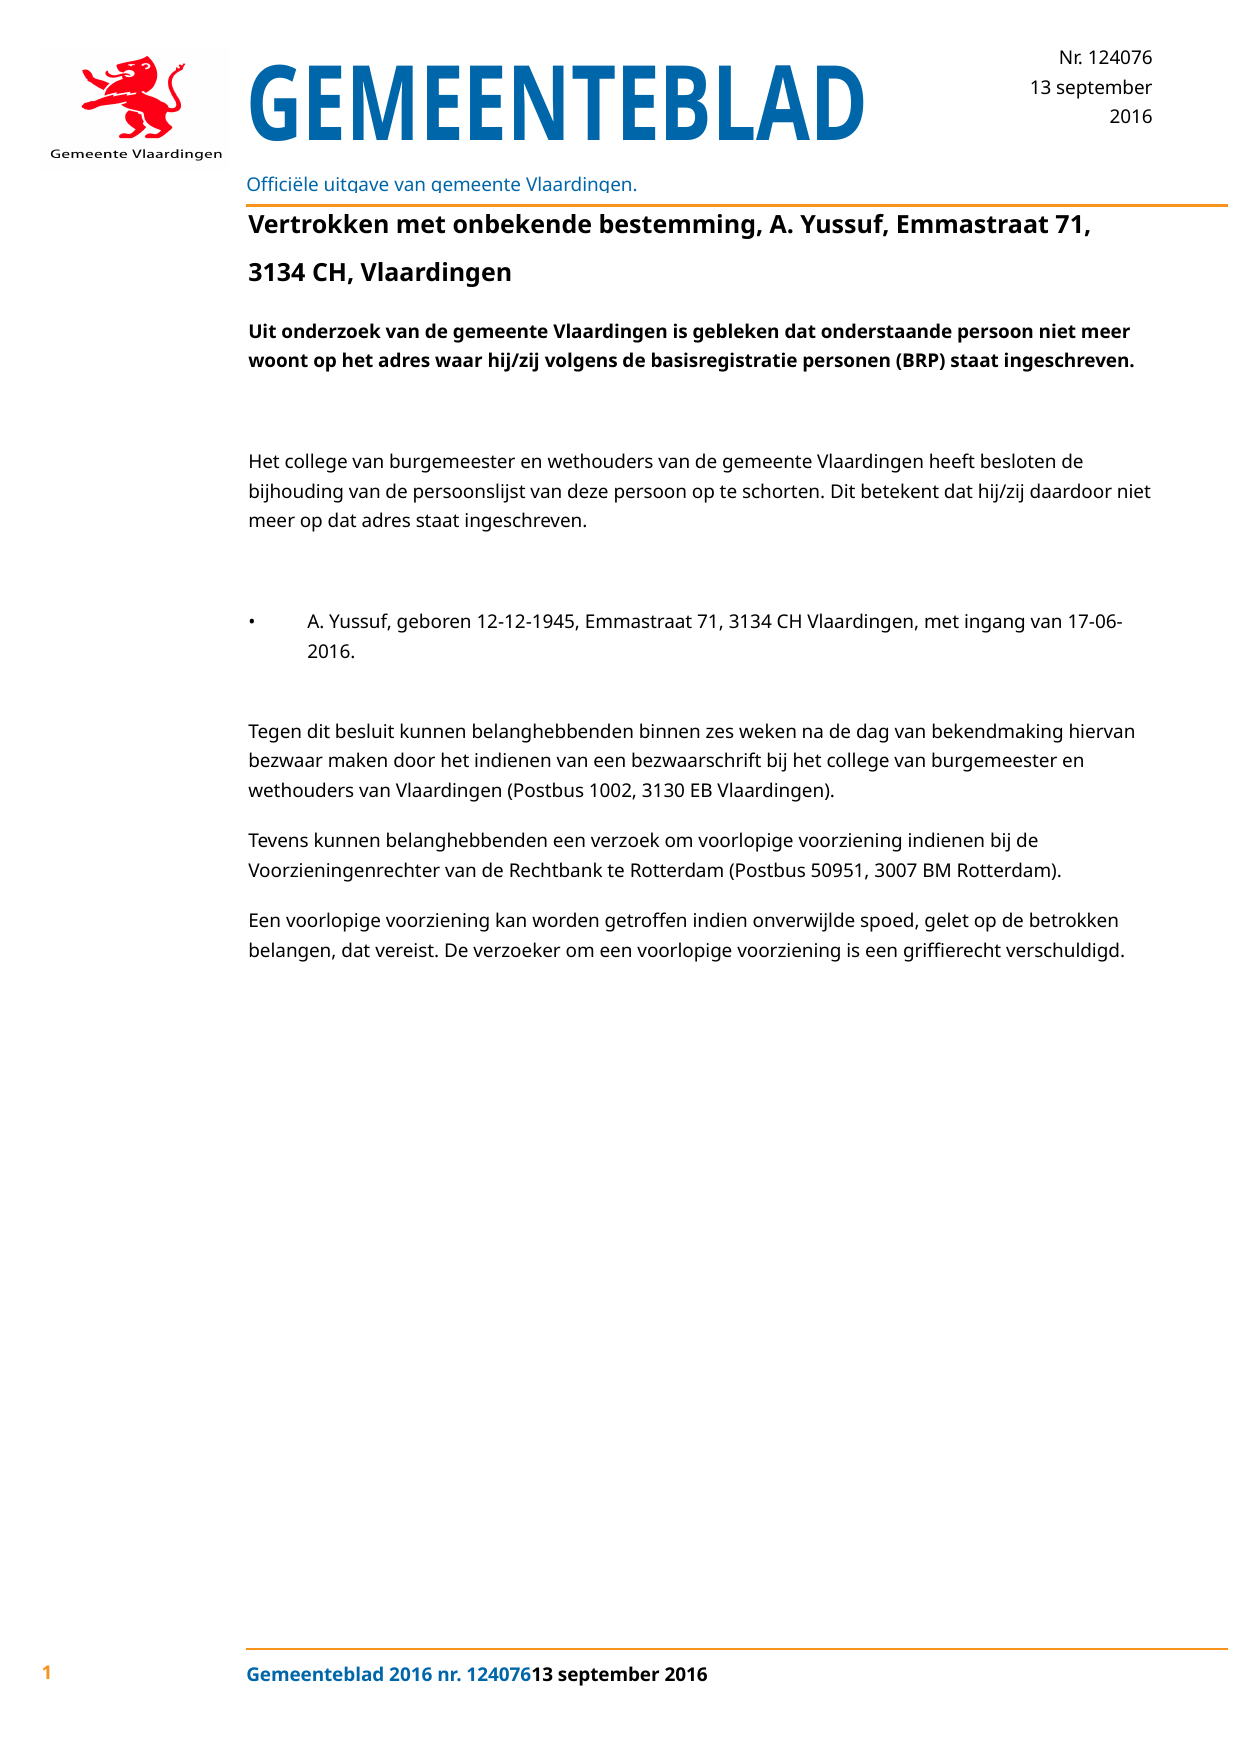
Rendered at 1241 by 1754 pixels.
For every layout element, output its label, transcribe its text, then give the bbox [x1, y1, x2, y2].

text Uit onderzoek van de gemeente Vlaardingen is gebleken dat onderstaande persoon niet meer woont op het adres waar hij/zij volgens de basisregistratie personen (BRP) staat ingeschreven. [248, 318, 1152, 373]
picture [41, 47, 231, 172]
list A. Yussuf, geboren 12-12-1945, Emmastraat 71, 3134 CH Vlaardingen, met ingang van 17-06-2016. [248, 608, 1152, 664]
text Tegen dit besluit kunnen belanghebbenden binnen zes weken na de dag van bekendmaking hiervan bezwaar maken door het indienen van een bezwaarschrift bij het college van burgemeester en wethouders van Vlaardingen (Postbus 1002, 3130 EB Vlaardingen). [248, 718, 1152, 803]
text Vertrokken met onbekende bestemming, A. Yussuf, Emmastraat 71, 3134 CH, Vlaardingen [248, 207, 1152, 288]
text Een voorlopige voorziening kan worden getroffen indien onverwijlde spoed, gelet op de betrokken belangen, dat vereist. De verzoeker om een voorlopige voorziening is een griffierecht verschuldigd. [248, 907, 1152, 963]
text Tevens kunnen belanghebbenden een verzoek om voorlopige voorziening indienen bij de Voorzieningenrechter van de Rechtbank te Rotterdam (Postbus 50951, 3007 BM Rotterdam). [248, 827, 1152, 883]
text Het college van burgemeester en wethouders van de gemeente Vlaardingen heeft besloten de bijhouding van de persoonslijst van deze persoon op te schorten. Dit betekent dat hij/zij daardoor niet meer op dat adres staat ingeschreven. [248, 448, 1152, 533]
